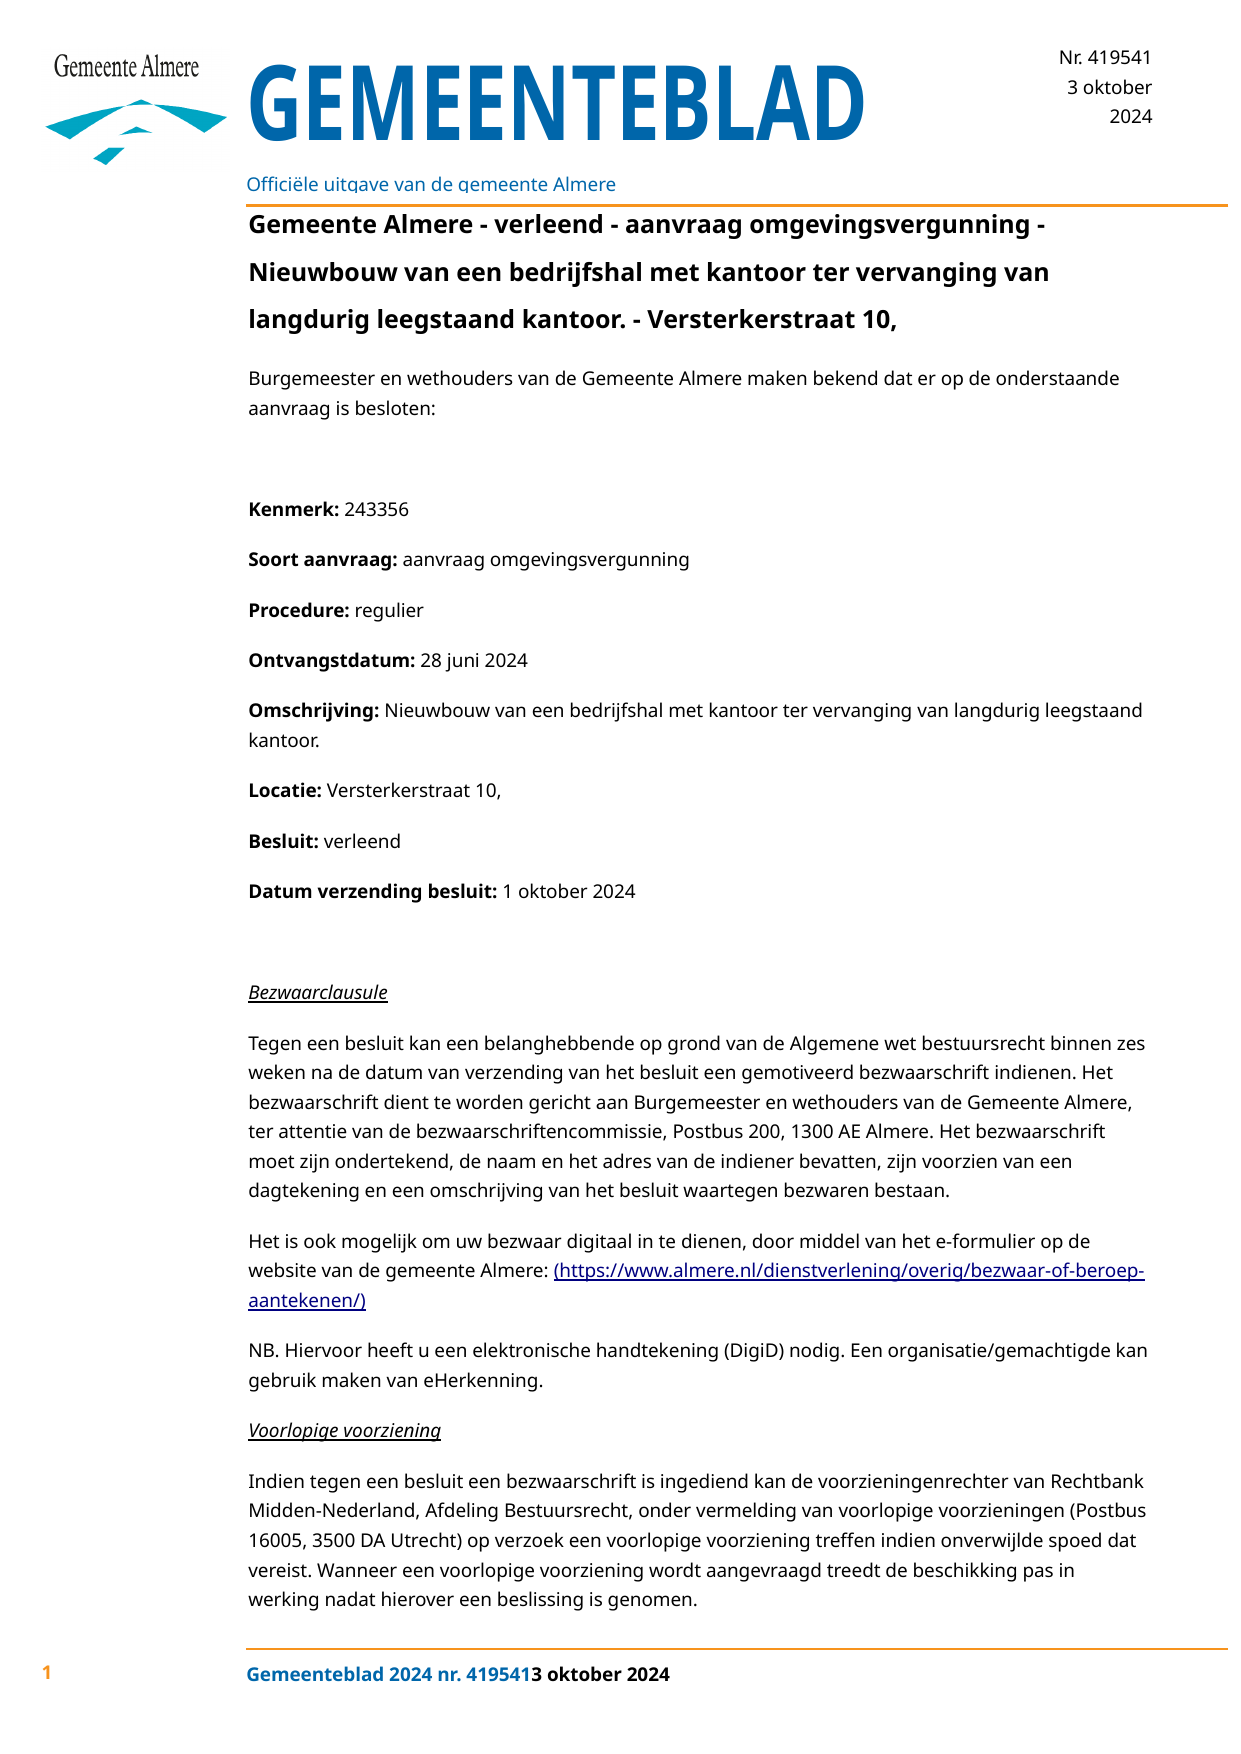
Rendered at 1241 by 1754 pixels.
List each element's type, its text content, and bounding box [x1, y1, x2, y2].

text Indien tegen een besluit een bezwaarschrift is ingediend kan de voorzieningenrechter van Rechtbank Midden-Nederland, Afdeling Bestuursrecht, onder vermelding van voorlopige voorzieningen (Postbus 16005, 3500 DA Utrecht) op verzoek een voorlopige voorziening treffen indien onverwijlde spoed dat vereist. Wanneer een voorlopige voorziening wordt aangevraagd treedt de beschikking pas in werking nadat hierover een beslissing is genomen. [248, 1468, 1152, 1612]
text Burgemeester en wethouders van de Gemeente Almere maken bekend dat er op de onderstaande aanvraag is besloten: [248, 366, 1152, 421]
text Datum verzending besluit: 1 oktober 2024 [248, 878, 1152, 904]
text Omschrijving: Nieuwbouw van een bedrijfshal met kantoor ter vervanging van langdurig leegstaand kantoor. [248, 698, 1152, 753]
text Kenmerk: 243356 [248, 496, 1152, 522]
text Het is ook mogelijk om uw bezwaar digitaal in te dienen, door middel van het e-formulier op de website van de gemeente Almere: (https://www.almere.nl/dienstverlening/overig/bezwaar-of-beroep-aantekenen/) [248, 1228, 1152, 1313]
text Ontvangstdatum: 28 juni 2024 [248, 647, 1152, 673]
text Soort aanvraag: aanvraag omgevingsvergunning [248, 546, 1152, 572]
text Gemeente Almere - verleend - aanvraag omgevingsvergunning - Nieuwbouw van een bedrijfshal met kantoor ter vervanging van langdurig leegstaand kantoor. - Versterkerstraat 10, [248, 207, 1152, 336]
text Locatie: Versterkerstraat 10, [248, 778, 1152, 803]
text Voorlopige voorziening [248, 1418, 1152, 1443]
text Bezwaarclausule [248, 979, 1152, 1005]
text Besluit: verleend [248, 828, 1152, 854]
text NB. Hiervoor heeft u een elektronische handtekening (DigiD) nodig. Een organisatie/gemachtigde kan gebruik maken van eHerkenning. [248, 1338, 1152, 1393]
text Procedure: regulier [248, 597, 1152, 622]
picture [41, 47, 231, 172]
text Tegen een besluit kan een belanghebbende op grond van de Algemene wet bestuursrecht binnen zes weken na de datum van verzending van het besluit een gemotiveerd bezwaarschrift indienen. Het bezwaarschrift dient te worden gericht aan Burgemeester en wethouders van de Gemeente Almere, ter attentie van de bezwaarschriftencommissie, Postbus 200, 1300 AE Almere. Het bezwaarschrift moet zijn ondertekend, de naam en het adres van de indiener bevatten, zijn voorzien van een dagtekening en een omschrijving van het besluit waartegen bezwaren bestaan. [248, 1030, 1152, 1203]
